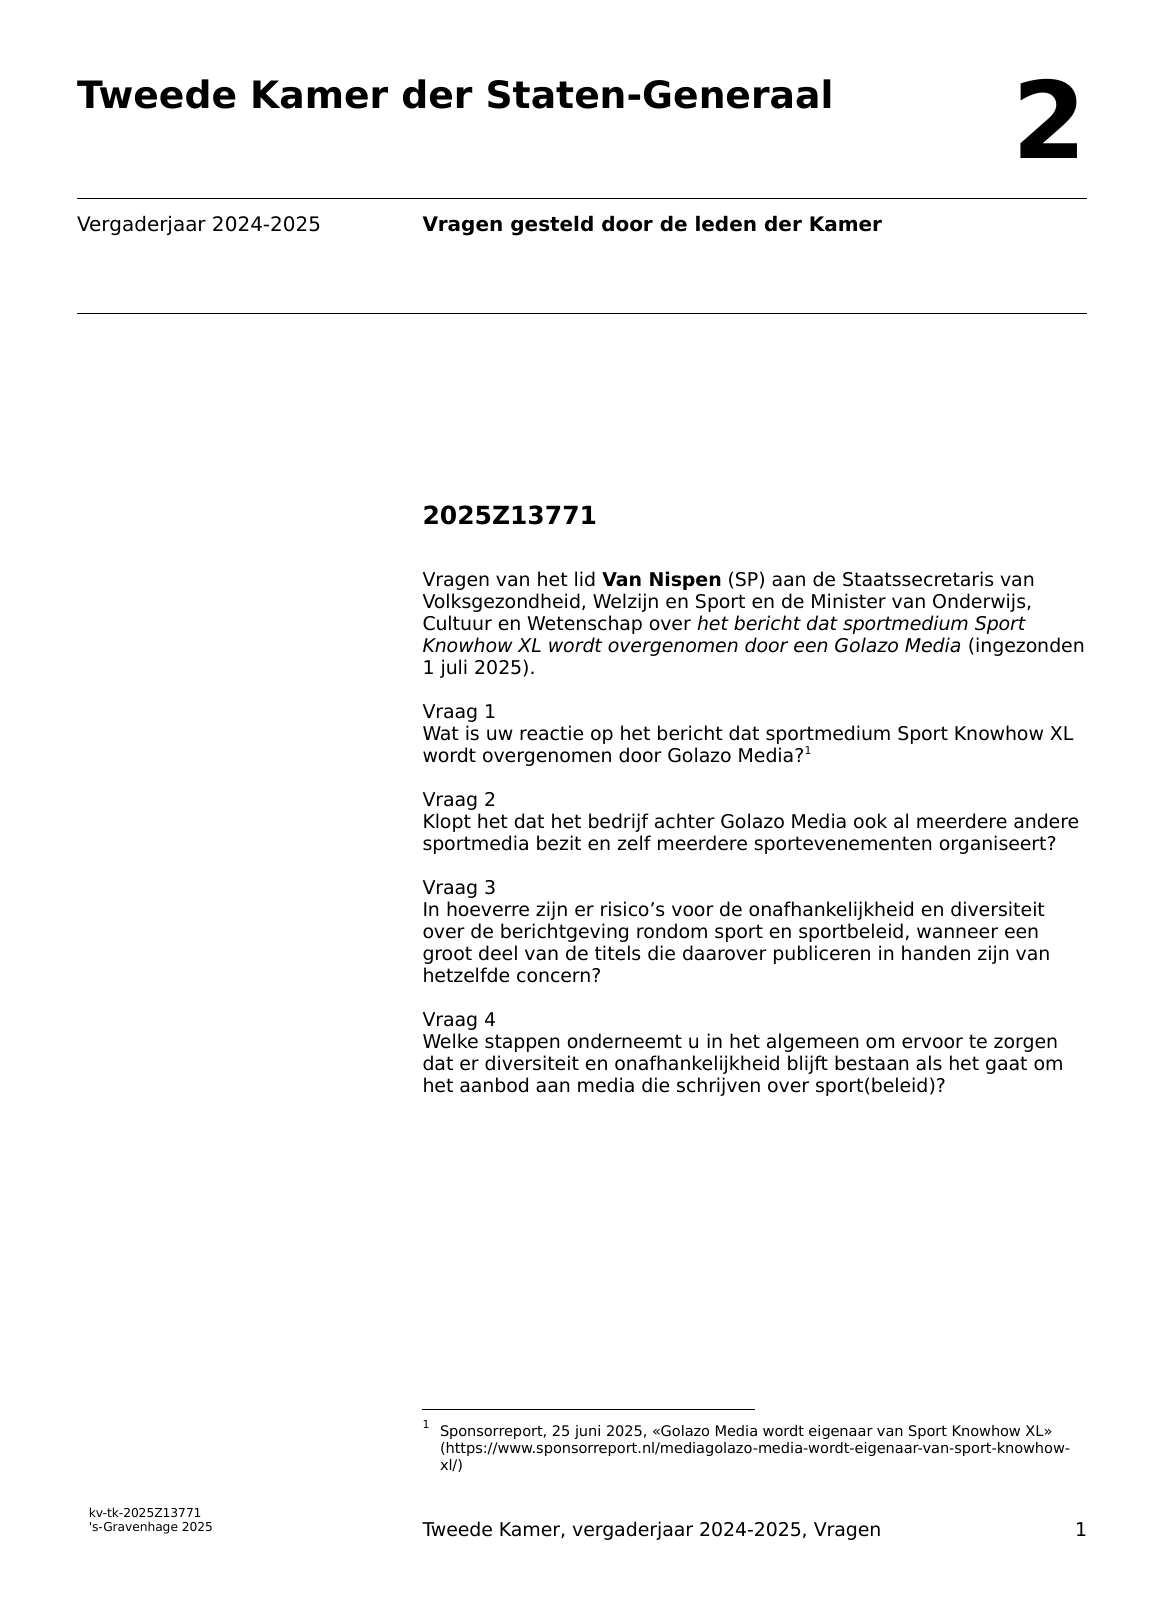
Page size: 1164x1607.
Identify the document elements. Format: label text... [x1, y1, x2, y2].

text Vraag 1 [422, 701, 1087, 723]
text In hoeverre zijn er risico’s voor de onafhankelijkheid en diversiteit over de berichtgeving rondom sport en sportbeleid, wanneer een groot deel van de titels die daarover publiceren in handen zijn van hetzelfde concern? [422, 899, 1087, 987]
text Sponsorreport, 25 juni 2025, «Golazo Media wordt eigenaar van Sport Knowhow XL» (https://www.sponsorreport.nl/mediagolazo-media-wordt-eigenaar-van-sport-knowhow-xl/) [422, 1418, 1087, 1474]
text Welke stappen onderneemt u in het algemeen om ervoor te zorgen dat er diversiteit en onafhankelijkheid blijft bestaan als het gaat om het aanbod aan media die schrijven over sport(beleid)? [422, 1031, 1087, 1097]
text Vraag 2 [422, 789, 1087, 811]
text Vragen van het lid Van Nispen (SP) aan de Staatssecretaris van Volksgezondheid, Welzijn en Sport en de Minister van Onderwijs, Cultuur en Wetenschap over het bericht dat sportmedium Sport Knowhow XL wordt overgenomen door een Golazo Media (ingezonden 1 juli 2025). [422, 569, 1087, 679]
text 2025Z13771 [422, 501, 1087, 531]
text Wat is uw reactie op het bericht dat sportmedium Sport Knowhow XL wordt overgenomen door Golazo Media? [422, 723, 1087, 767]
text kv-tk-2025Z13771 [88, 1506, 323, 1520]
text Vraag 4 [422, 1009, 1087, 1031]
table_header 2 [886, 59, 1087, 198]
text Vraag 3 [422, 877, 1087, 899]
text Klopt het dat het bedrijf achter Golazo Media ook al meerdere andere sportmedia bezit en zelf meerdere sportevenementen organiseert? [422, 811, 1087, 855]
table_header Tweede Kamer der Staten-Generaal [77, 59, 886, 198]
table_cell Vergaderjaar 2024-2025 [77, 199, 422, 313]
table_cell Vragen gesteld door de leden der Kamer [422, 199, 1087, 313]
text 's-Gravenhage 2025 [88, 1520, 323, 1534]
